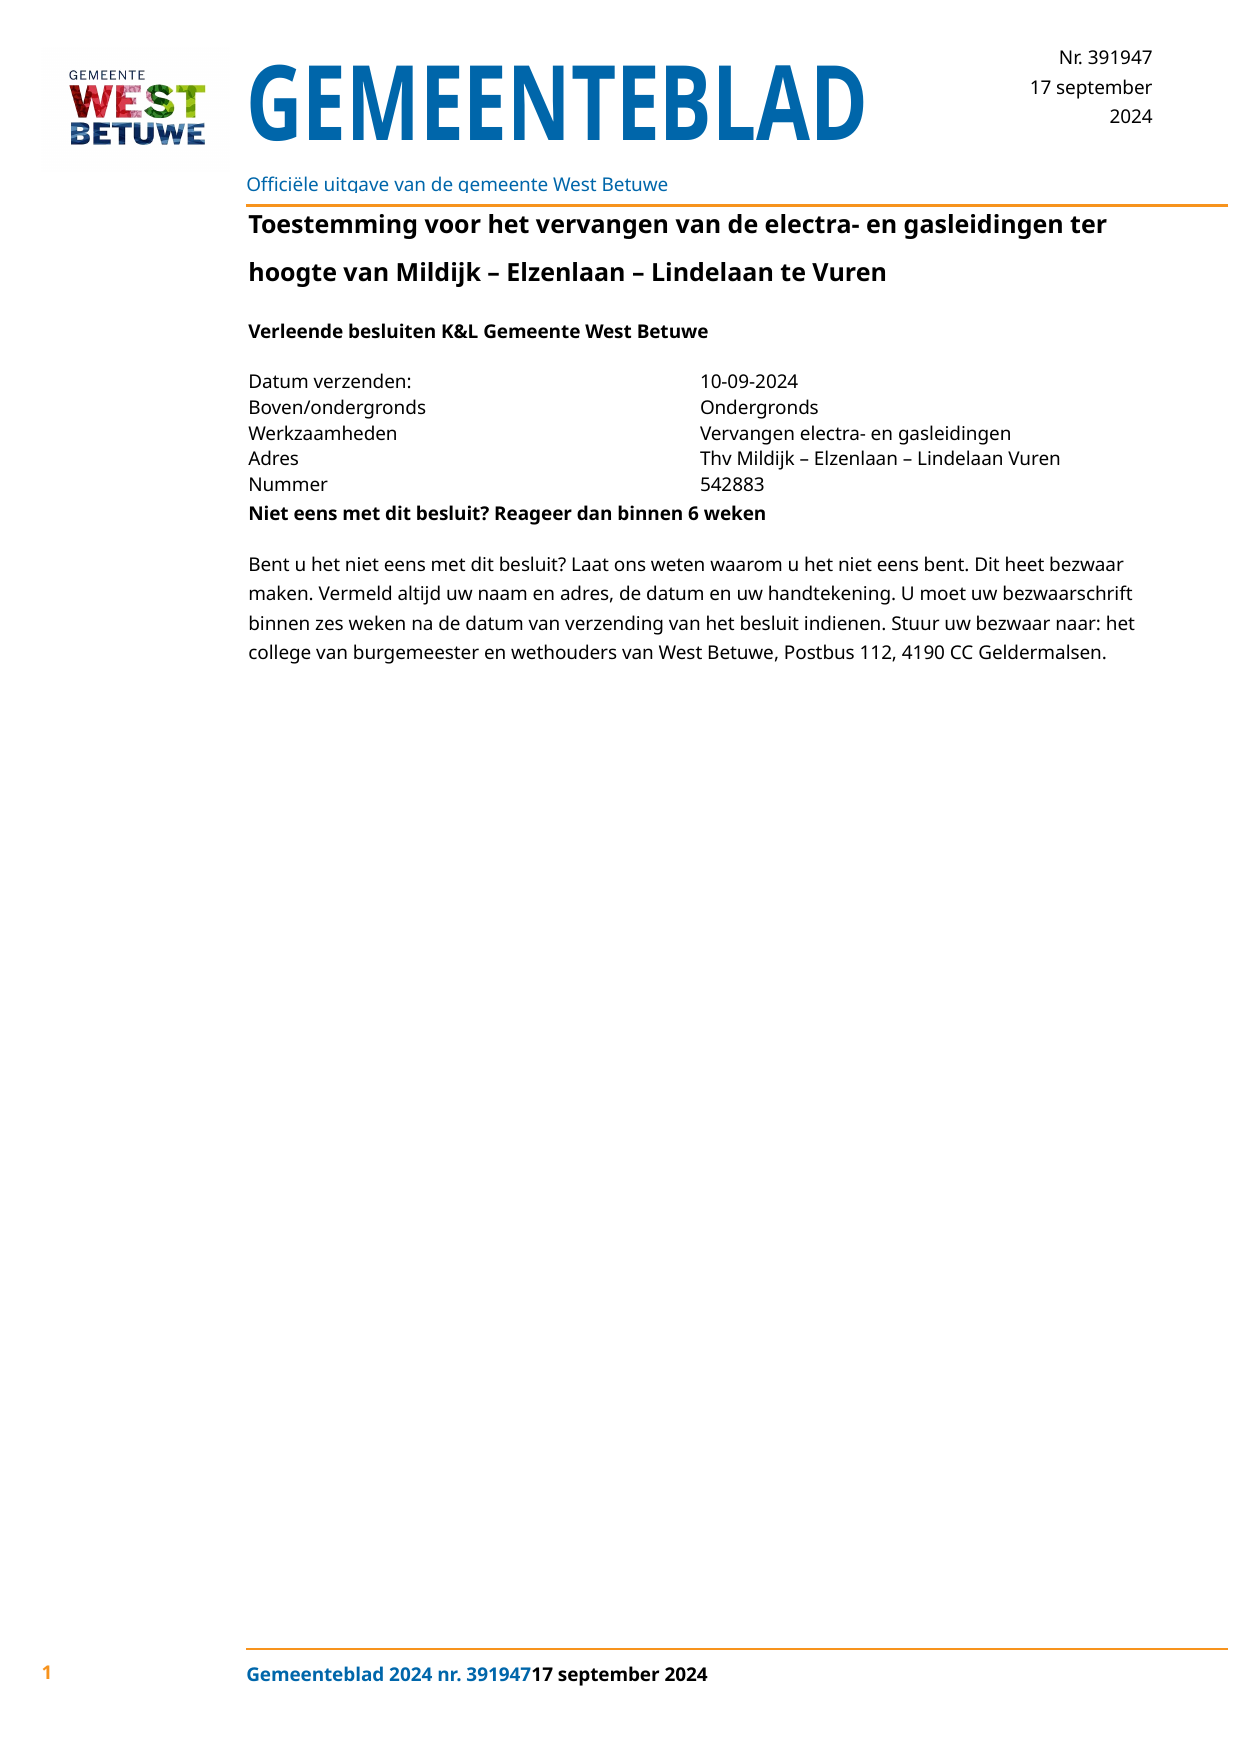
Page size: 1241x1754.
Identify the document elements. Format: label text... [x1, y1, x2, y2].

table_cell Boven/ondergronds [248, 394, 700, 420]
table_cell Vervangen electra- en gasleidingen [700, 420, 1152, 446]
text Bent u het niet eens met dit besluit? Laat ons weten waarom u het niet eens bent. Dit heet bezwaar maken. Vermeld altijd uw naam en adres, de datum en uw handtekening. U moet uw bezwaarschrift binnen zes weken na de datum van verzending van het besluit indienen. Stuur uw bezwaar naar: het college van burgemeester en wethouders van West Betuwe, Postbus 112, 4190 CC Geldermalsen. [248, 551, 1152, 665]
table_cell Ondergronds [700, 394, 1152, 420]
table_cell Nummer [248, 471, 700, 497]
table_header Datum verzenden: [248, 369, 700, 394]
table_cell Thv Mildijk – Elzenlaan – Lindelaan Vuren [700, 446, 1152, 471]
text Toestemming voor het vervangen van de electra- en gasleidingen ter hoogte van Mildijk – Elzenlaan – Lindelaan te Vuren [248, 207, 1152, 288]
table_header 10-09-2024 [700, 369, 1152, 394]
table_cell Adres [248, 446, 700, 471]
table_cell Werkzaamheden [248, 420, 700, 446]
picture [41, 47, 231, 172]
table_cell 542883 [700, 471, 1152, 497]
text Verleende besluiten K&L Gemeente West Betuwe [248, 318, 1152, 344]
text Niet eens met dit besluit? Reageer dan binnen 6 weken [248, 500, 1152, 526]
